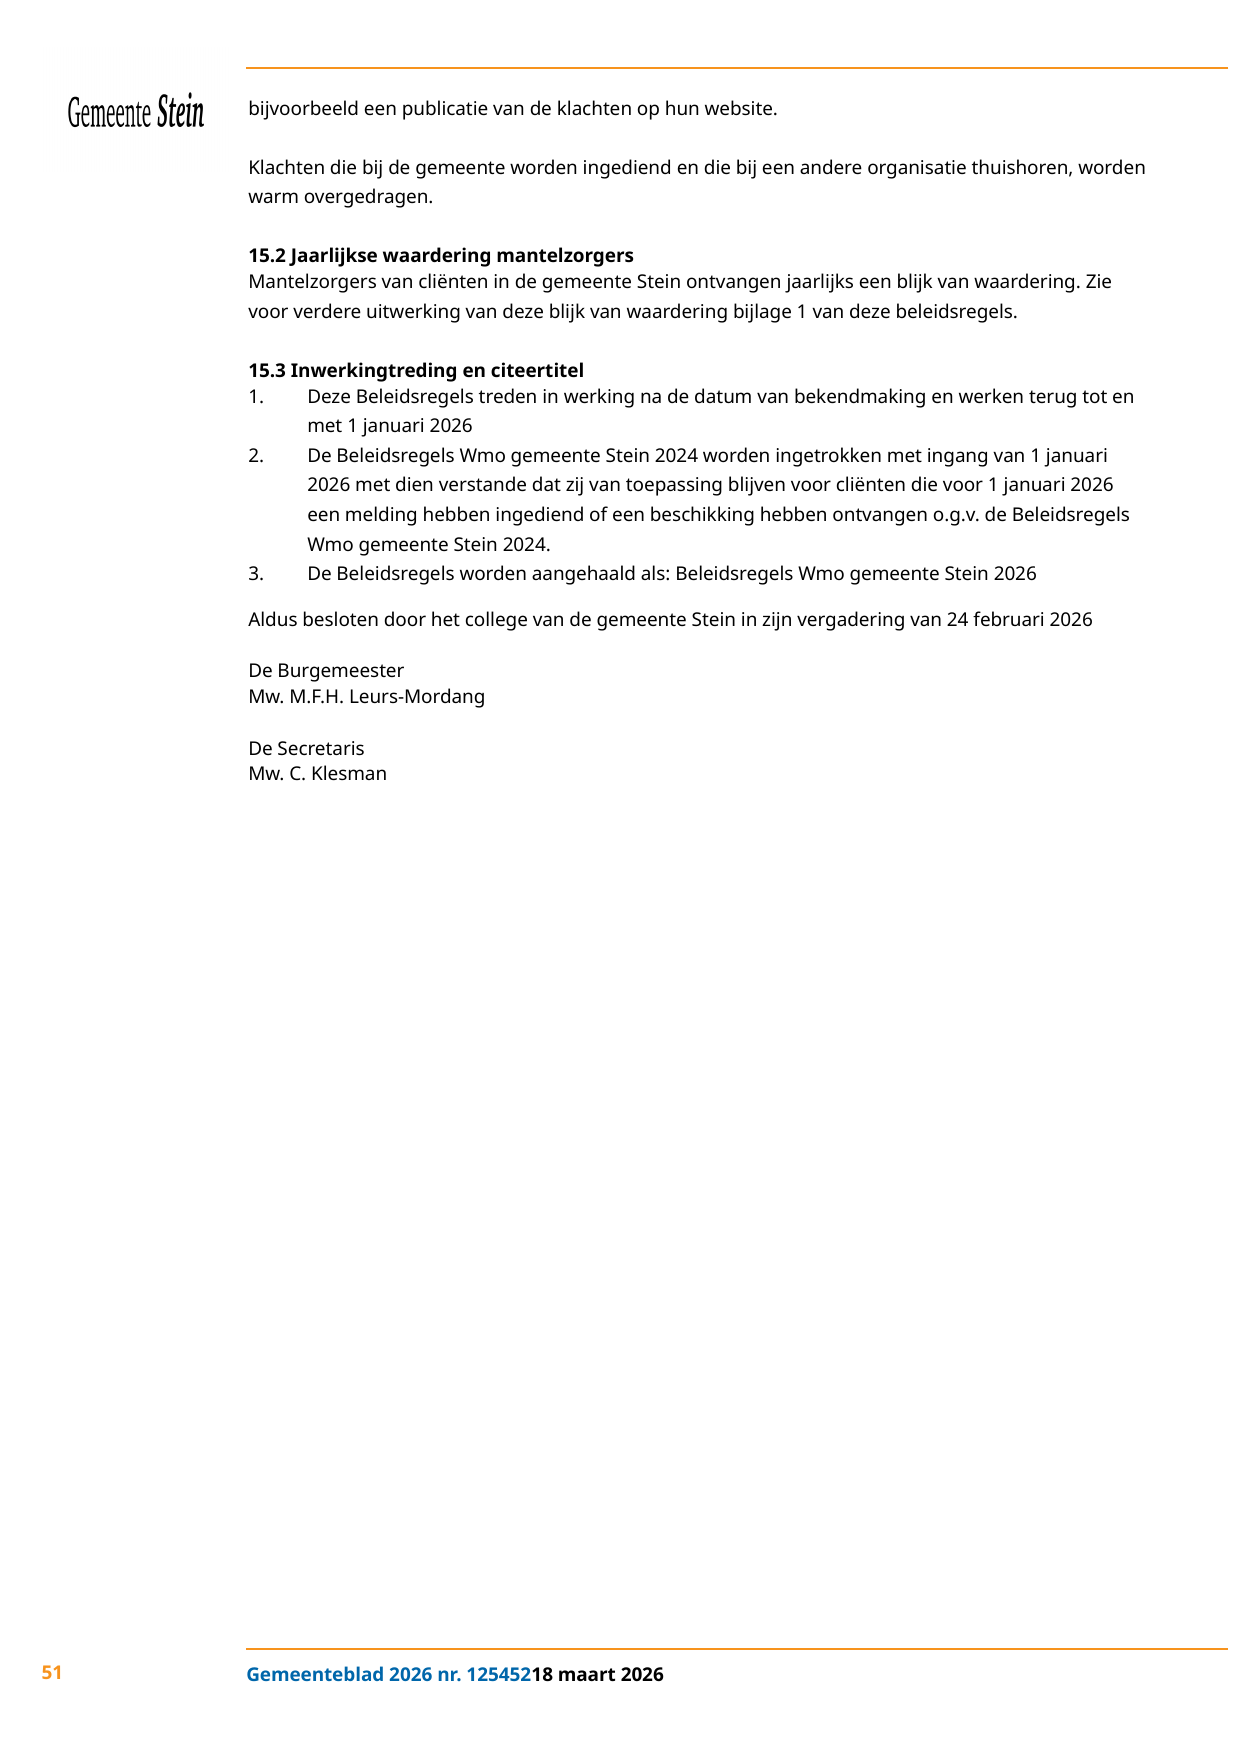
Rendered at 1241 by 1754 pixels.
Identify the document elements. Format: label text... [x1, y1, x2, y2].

text Klachten die bij de gemeente worden ingediend en die bij een andere organisatie thuishoren, worden warm overgedragen. [248, 154, 1152, 209]
text De Secretaris [248, 735, 1152, 760]
text Mantelzorgers van cliënten in de gemeente Stein ontvangen jaarlijks een blijk van waardering. Zie voor verdere uitwerking van deze blijk van waardering bijlage 1 van deze beleidsregels. [248, 268, 1152, 324]
text Mw. M.F.H. Leurs-Mordang [248, 683, 1152, 709]
list De Beleidsregels Wmo gemeente Stein 2024 worden ingetrokken met ingang van 1 januari 2026 met dien verstande dat zij van toepassing blijven voor cliënten die voor 1 januari 2026 een melding hebben ingediend of een beschikking hebben ontvangen o.g.v. de Beleidsregels Wmo gemeente Stein 2024. [248, 442, 1152, 557]
text Aldus besloten door het college van de gemeente Stein in zijn vergadering van 24 februari 2026 [248, 606, 1152, 632]
text bijvoorbeeld een publicatie van de klachten op hun website. [248, 95, 1152, 121]
text 15.3 Inwerkingtreding en citeertitel [248, 357, 1152, 383]
text Mw. C. Klesman [248, 760, 1152, 786]
list De Beleidsregels worden aangehaald als: Beleidsregels Wmo gemeente Stein 2026 [248, 560, 1152, 586]
text De Burgemeester [248, 657, 1152, 683]
text 15.2 Jaarlijkse waardering mantelzorgers [248, 243, 1152, 268]
list Deze Beleidsregels treden in werking na de datum van bekendmaking en werken terug tot en met 1 januari 2026 [248, 383, 1152, 438]
picture [41, 47, 231, 172]
